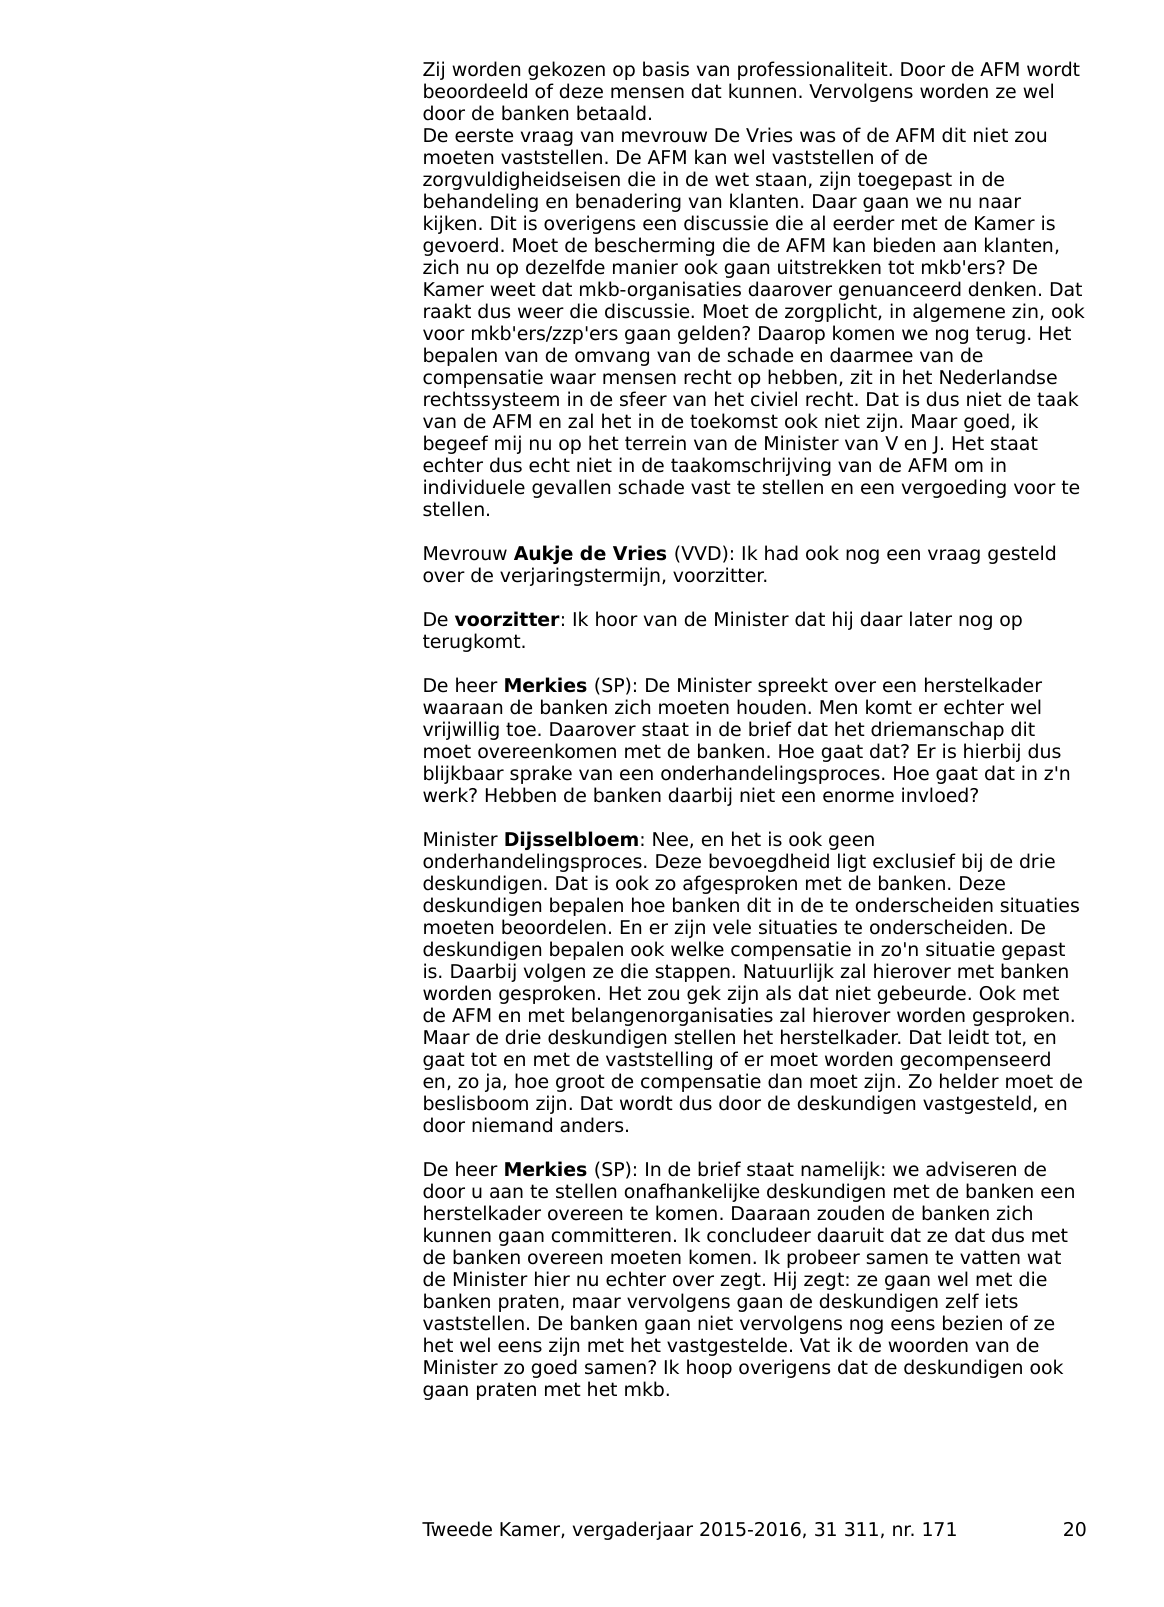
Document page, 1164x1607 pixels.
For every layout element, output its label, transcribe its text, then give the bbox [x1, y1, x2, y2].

text Minister Dijsselbloem: Nee, en het is ook geen onderhandelingsproces. Deze bevoegdheid ligt exclusief bij de drie deskundigen. Dat is ook zo afgesproken met de banken. Deze deskundigen bepalen hoe banken dit in de te onderscheiden situaties moeten beoordelen. En er zijn vele situaties te onderscheiden. De deskundigen bepalen ook welke compensatie in zo'n situatie gepast is. Daarbij volgen ze die stappen. Natuurlijk zal hierover met banken worden gesproken. Het zou gek zijn als dat niet gebeurde. Ook met de AFM en met belangenorganisaties zal hierover worden gesproken. Maar de drie deskundigen stellen het herstelkader. Dat leidt tot, en gaat tot en met de vaststelling of er moet worden gecompenseerd en, zo ja, hoe groot de compensatie dan moet zijn. Zo helder moet de beslisboom zijn. Dat wordt dus door de deskundigen vastgesteld, en door niemand anders. [422, 829, 1087, 1137]
text Zij worden gekozen op basis van professionaliteit. Door de AFM wordt beoordeeld of deze mensen dat kunnen. Vervolgens worden ze wel door de banken betaald. [422, 59, 1087, 125]
text De heer Merkies (SP): In de brief staat namelijk: we adviseren de door u aan te stellen onafhankelijke deskundigen met de banken een herstelkader overeen te komen. Daaraan zouden de banken zich kunnen gaan committeren. Ik concludeer daaruit dat ze dat dus met de banken overeen moeten komen. Ik probeer samen te vatten wat de Minister hier nu echter over zegt. Hij zegt: ze gaan wel met die banken praten, maar vervolgens gaan de deskundigen zelf iets vaststellen. De banken gaan niet vervolgens nog eens bezien of ze het wel eens zijn met het vastgestelde. Vat ik de woorden van de Minister zo goed samen? Ik hoop overigens dat de deskundigen ook gaan praten met het mkb. [422, 1159, 1087, 1401]
text Mevrouw Aukje de Vries (VVD): Ik had ook nog een vraag gesteld over de verjaringstermijn, voorzitter. [422, 543, 1087, 587]
text De voorzitter: Ik hoor van de Minister dat hij daar later nog op terugkomt. [422, 609, 1087, 653]
text De eerste vraag van mevrouw De Vries was of de AFM dit niet zou moeten vaststellen. De AFM kan wel vaststellen of de zorgvuldigheidseisen die in de wet staan, zijn toegepast in de behandeling en benadering van klanten. Daar gaan we nu naar kijken. Dit is overigens een discussie die al eerder met de Kamer is gevoerd. Moet de bescherming die de AFM kan bieden aan klanten, zich nu op dezelfde manier ook gaan uitstrekken tot mkb'ers? De Kamer weet dat mkb-organisaties daarover genuanceerd denken. Dat raakt dus weer die discussie. Moet de zorgplicht, in algemene zin, ook voor mkb'ers/zzp'ers gaan gelden? Daarop komen we nog terug. Het bepalen van de omvang van de schade en daarmee van de compensatie waar mensen recht op hebben, zit in het Nederlandse rechtssysteem in de sfeer van het civiel recht. Dat is dus niet de taak van de AFM en zal het in de toekomst ook niet zijn. Maar goed, ik begeef mij nu op het terrein van de Minister van V en J. Het staat echter dus echt niet in de taakomschrijving van de AFM om in individuele gevallen schade vast te stellen en een vergoeding voor te stellen. [422, 125, 1087, 521]
text De heer Merkies (SP): De Minister spreekt over een herstelkader waaraan de banken zich moeten houden. Men komt er echter wel vrijwillig toe. Daarover staat in de brief dat het driemanschap dit moet overeenkomen met de banken. Hoe gaat dat? Er is hierbij dus blijkbaar sprake van een onderhandelingsproces. Hoe gaat dat in z'n werk? Hebben de banken daarbij niet een enorme invloed? [422, 675, 1087, 807]
